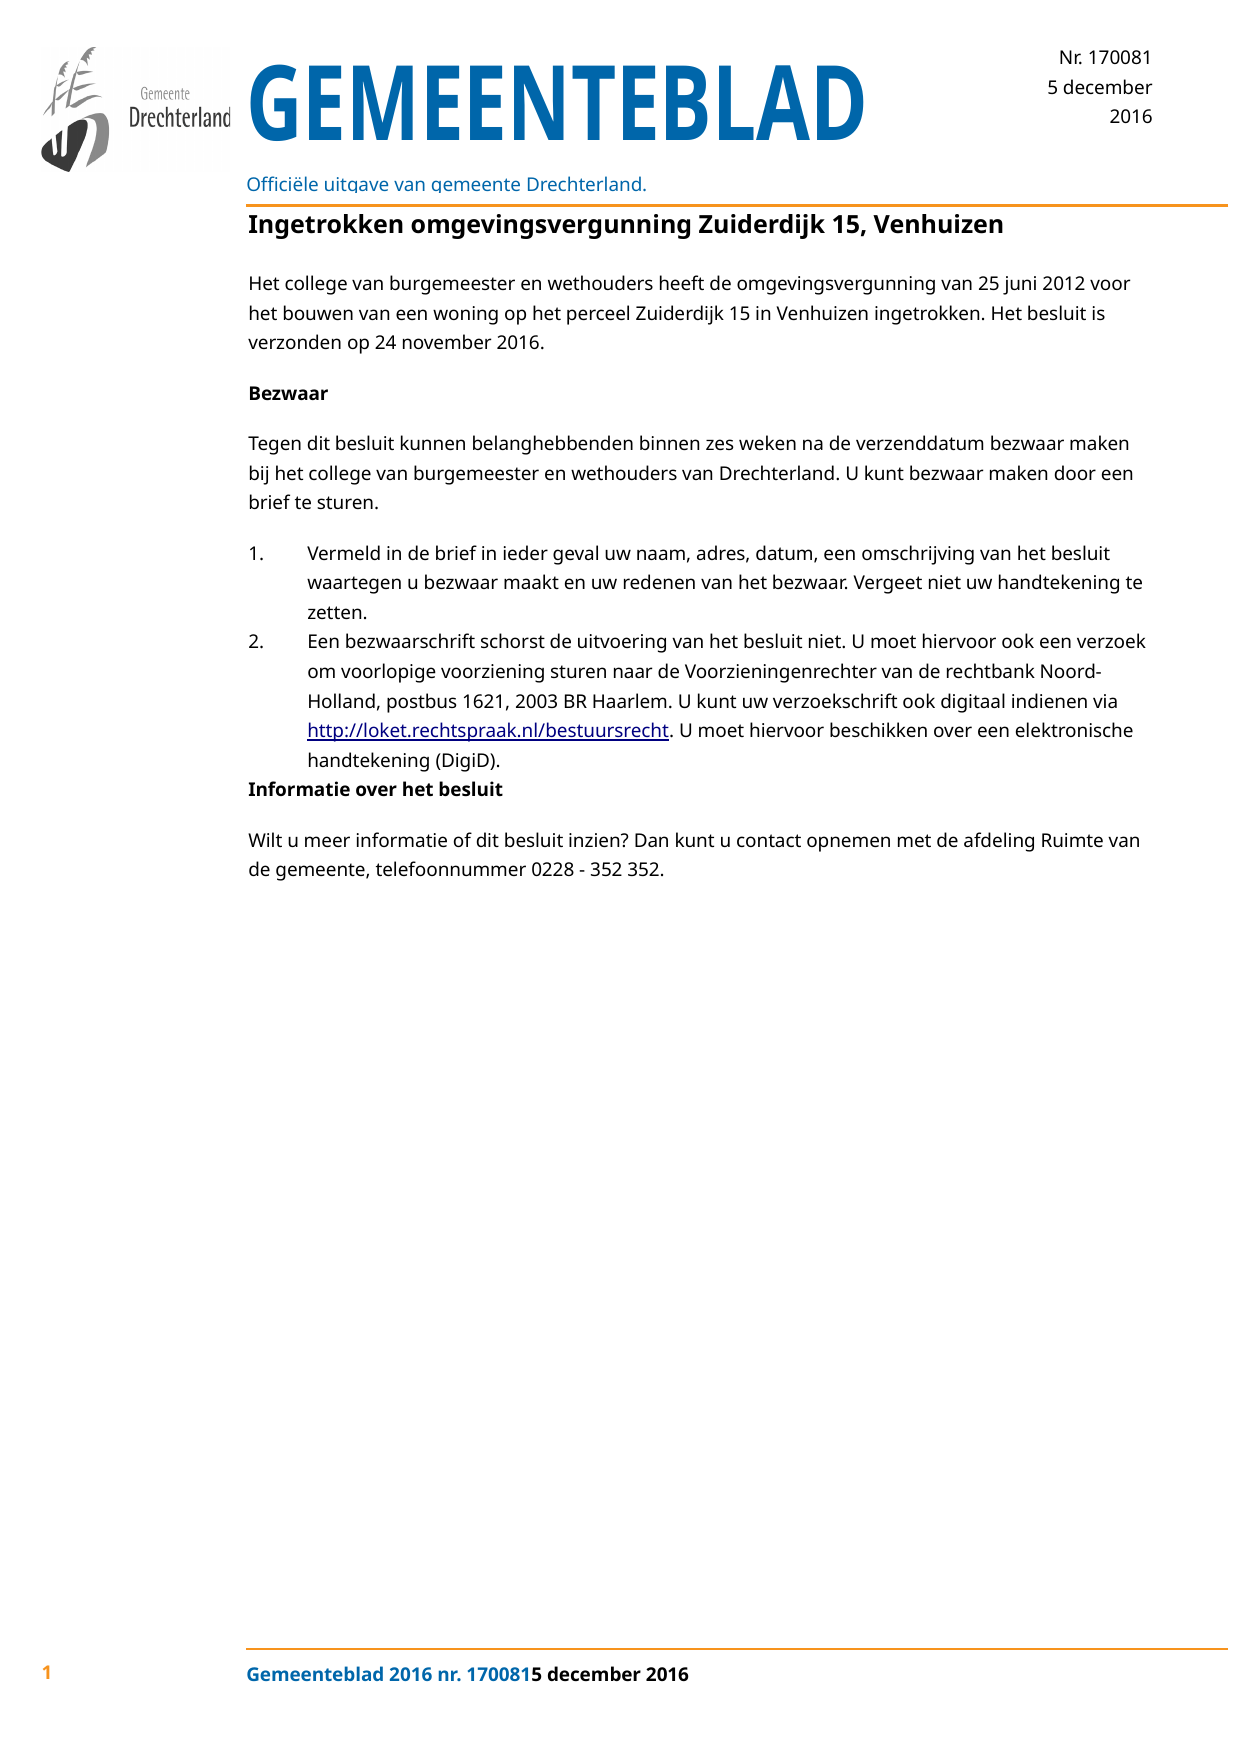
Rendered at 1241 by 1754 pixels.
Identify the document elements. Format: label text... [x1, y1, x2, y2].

text Bezwaar [248, 380, 1152, 406]
text Ingetrokken omgevingsvergunning Zuiderdijk 15, Venhuizen [248, 207, 1152, 241]
list Een bezwaarschrift schorst de uitvoering van het besluit niet. U moet hiervoor ook een verzoek om voorlopige voorziening sturen naar de Voorzieningenrechter van de rechtbank Noord-Holland, postbus 1621, 2003 BR Haarlem. U kunt uw verzoekschrift ook digitaal indienen via http://loket.rechtspraak.nl/bestuursrecht. U moet hiervoor beschikken over een elektronische handtekening (DigiD). [248, 629, 1152, 773]
list Vermeld in de brief in ieder geval uw naam, adres, datum, een omschrijving van het besluit waartegen u bezwaar maakt en uw redenen van het bezwaar. Vergeet niet uw handtekening te zetten. [248, 540, 1152, 625]
text Het college van burgemeester en wethouders heeft de omgevingsvergunning van 25 juni 2012 voor het bouwen van een woning op het perceel Zuiderdijk 15 in Venhuizen ingetrokken. Het besluit is verzonden op 24 november 2016. [248, 270, 1152, 355]
text Informatie over het besluit [248, 777, 1152, 802]
picture [41, 47, 231, 172]
text Wilt u meer informatie of dit besluit inzien? Dan kunt u contact opnemen met de afdeling Ruimte van de gemeente, telefoonnummer 0228 - 352 352. [248, 827, 1152, 882]
text Tegen dit besluit kunnen belanghebbenden binnen zes weken na de verzenddatum bezwaar maken bij het college van burgemeester en wethouders van Drechterland. U kunt bezwaar maken door een brief te sturen. [248, 430, 1152, 515]
